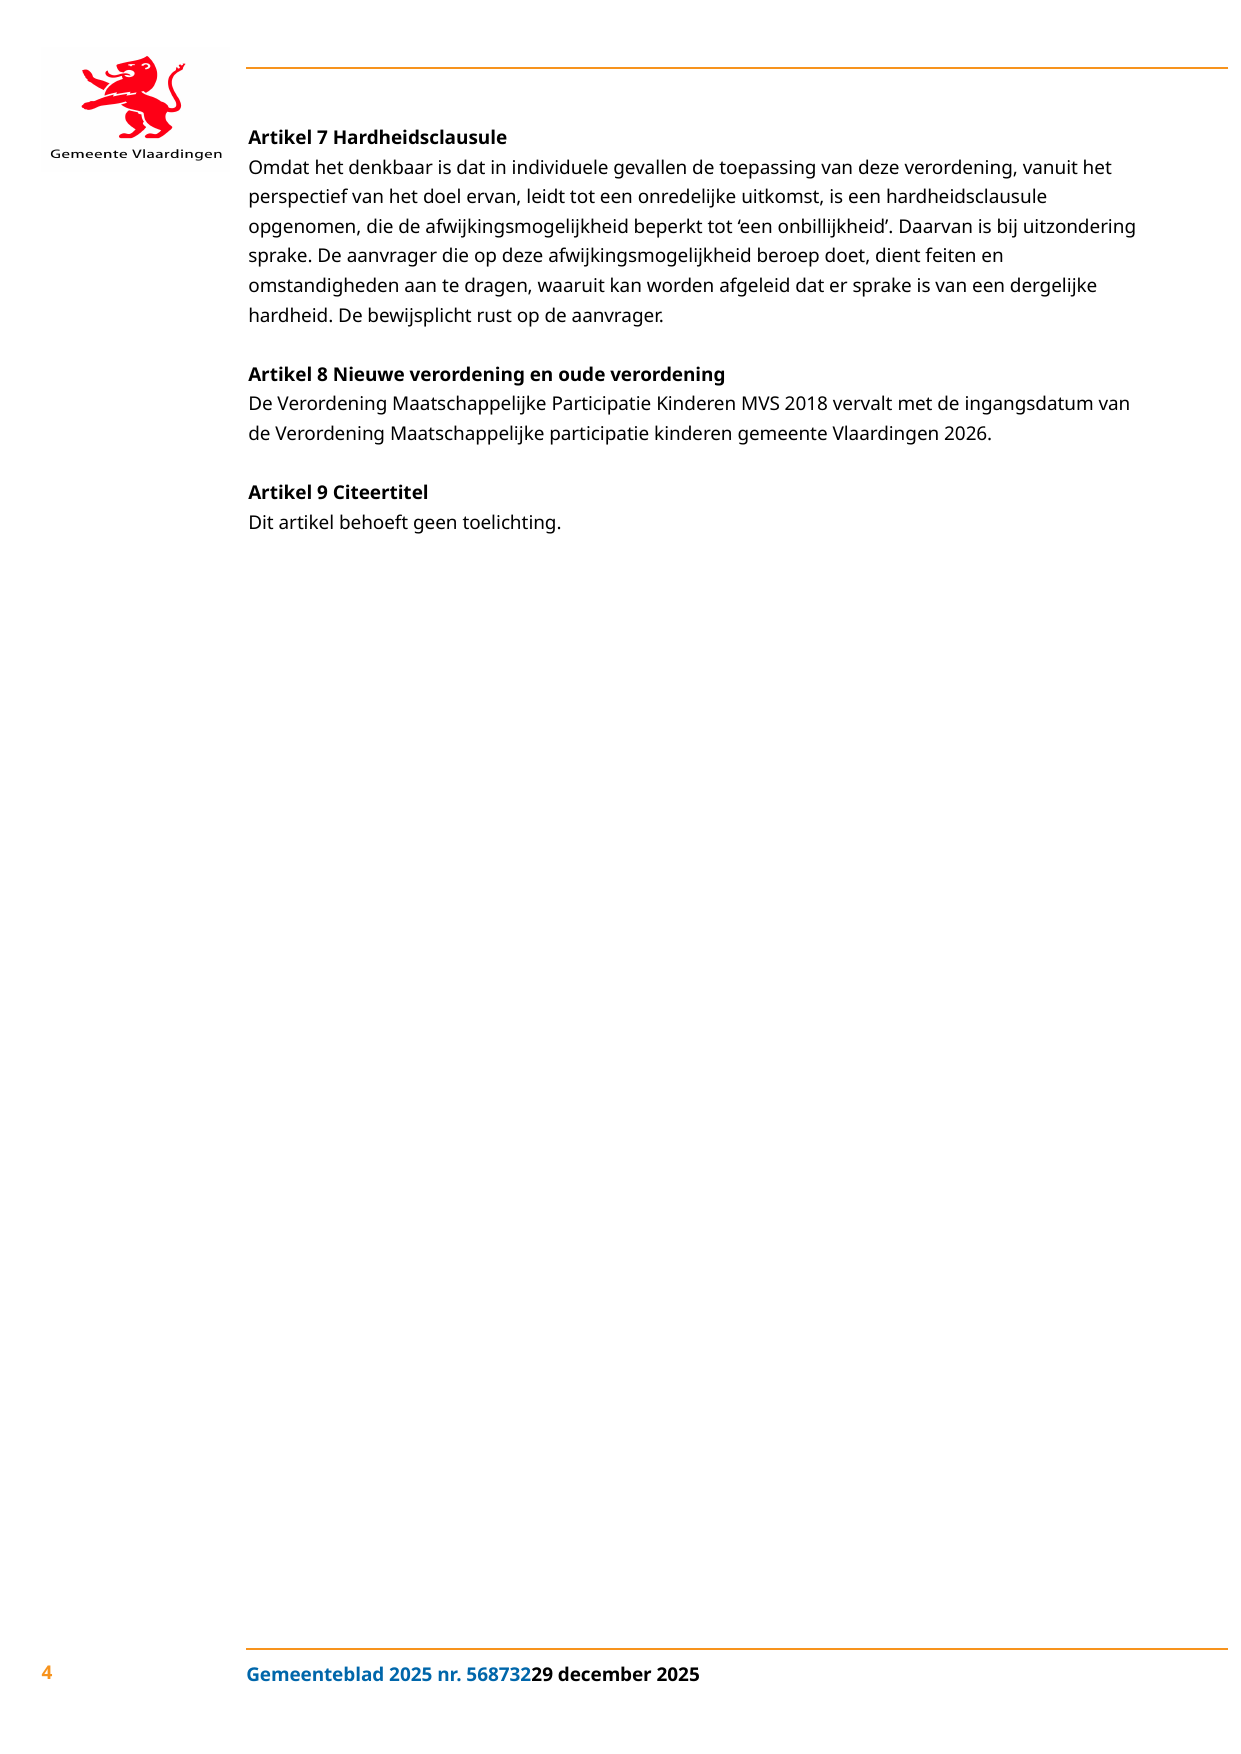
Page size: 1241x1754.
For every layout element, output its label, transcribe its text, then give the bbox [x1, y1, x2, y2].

text Artikel 9 Citeertitel [248, 479, 1152, 505]
text Omdat het denkbaar is dat in individuele gevallen de toepassing van deze verordening, vanuit het perspectief van het doel ervan, leidt tot een onredelijke uitkomst, is een hardheidsclausule opgenomen, die de afwijkingsmogelijkheid beperkt tot ‘een onbillijkheid’. Daarvan is bij uitzondering sprake. De aanvrager die op deze afwijkingsmogelijkheid beroep doet, dient feiten en omstandigheden aan te dragen, waaruit kan worden afgeleid dat er sprake is van een dergelijke hardheid. De bewijsplicht rust op de aanvrager. [248, 154, 1152, 328]
text De Verordening Maatschappelijke Participatie Kinderen MVS 2018 vervalt met de ingangsdatum van de Verordening Maatschappelijke participatie kinderen gemeente Vlaardingen 2026. [248, 391, 1152, 446]
text Artikel 7 Hardheidsclausule [248, 124, 1152, 150]
text Artikel 8 Nieuwe verordening en oude verordening [248, 361, 1152, 387]
picture [41, 47, 231, 172]
text Dit artikel behoeft geen toelichting. [248, 509, 1152, 535]
